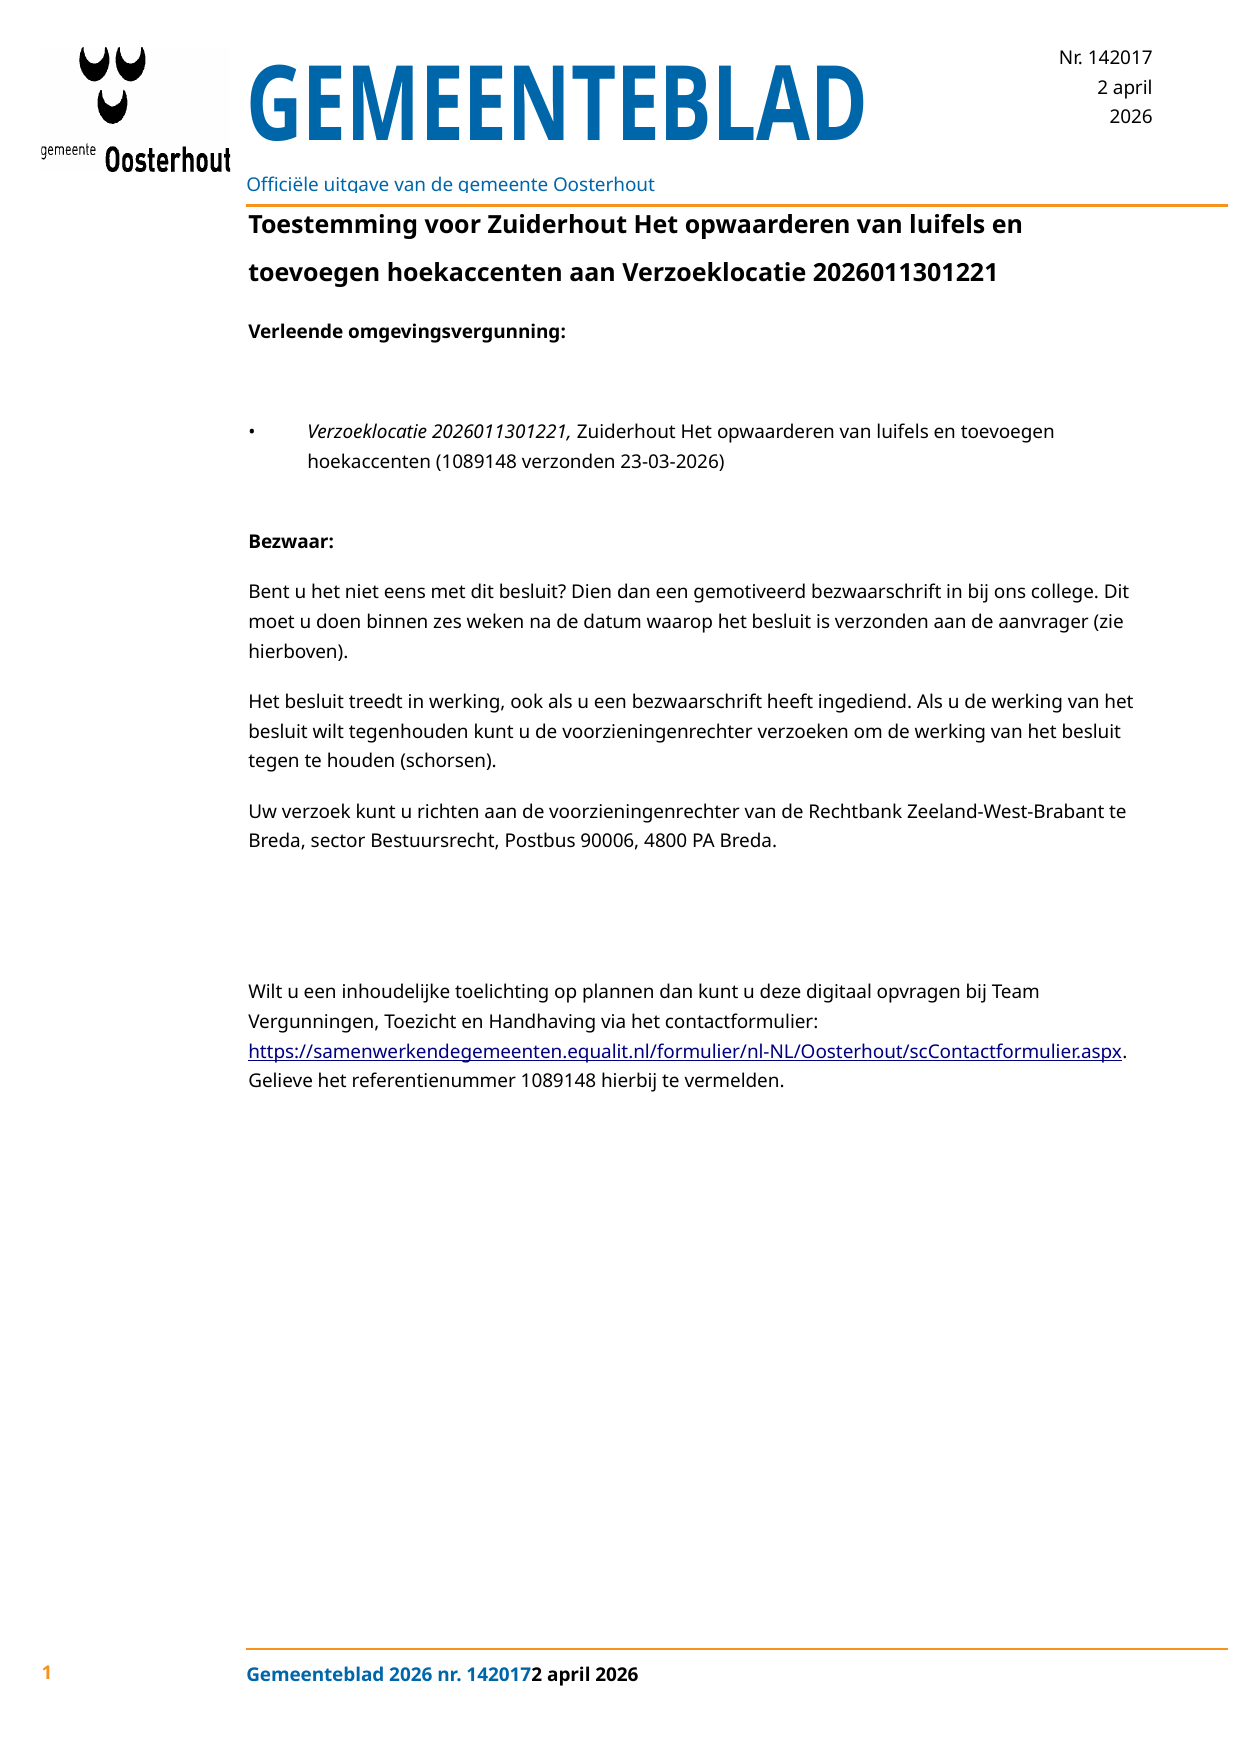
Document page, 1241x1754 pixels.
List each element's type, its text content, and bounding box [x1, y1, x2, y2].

text Uw verzoek kunt u richten aan de voorzieningenrechter van de Rechtbank Zeeland-West-Brabant te Breda, sector Bestuursrecht, Postbus 90006, 4800 PA Breda. [248, 798, 1152, 853]
text Toestemming voor Zuiderhout Het opwaarderen van luifels en toevoegen hoekaccenten aan Verzoeklocatie 2026011301221 [248, 207, 1152, 288]
text Verleende omgevingsvergunning: [248, 318, 1152, 344]
list Verzoeklocatie 2026011301221, Zuiderhout Het opwaarderen van luifels en toevoegen hoekaccenten (1089148 verzonden 23-03-2026) [248, 419, 1152, 474]
text Bezwaar: [248, 528, 1152, 554]
text Bent u het niet eens met dit besluit? Dien dan een gemotiveerd bezwaarschrift in bij ons college. Dit moet u doen binnen zes weken na de datum waarop het besluit is verzonden aan de aanvrager (zie hierboven). [248, 579, 1152, 664]
text Het besluit treedt in werking, ook als u een bezwaarschrift heeft ingediend. Als u de werking van het besluit wilt tegenhouden kunt u de voorzieningenrechter verzoeken om de werking van het besluit tegen te houden (schorsen). [248, 688, 1152, 773]
text Wilt u een inhoudelijke toelichting op plannen dan kunt u deze digitaal opvragen bij Team Vergunningen, Toezicht en Handhaving via het contactformulier: https://samenwerkendegemeenten.equalit.nl/formulier/nl-NL/Oosterhout/scContactformulier.aspx. Gelieve het referentienummer 1089148 hierbij te vermelden. [248, 979, 1152, 1093]
picture [41, 47, 231, 172]
